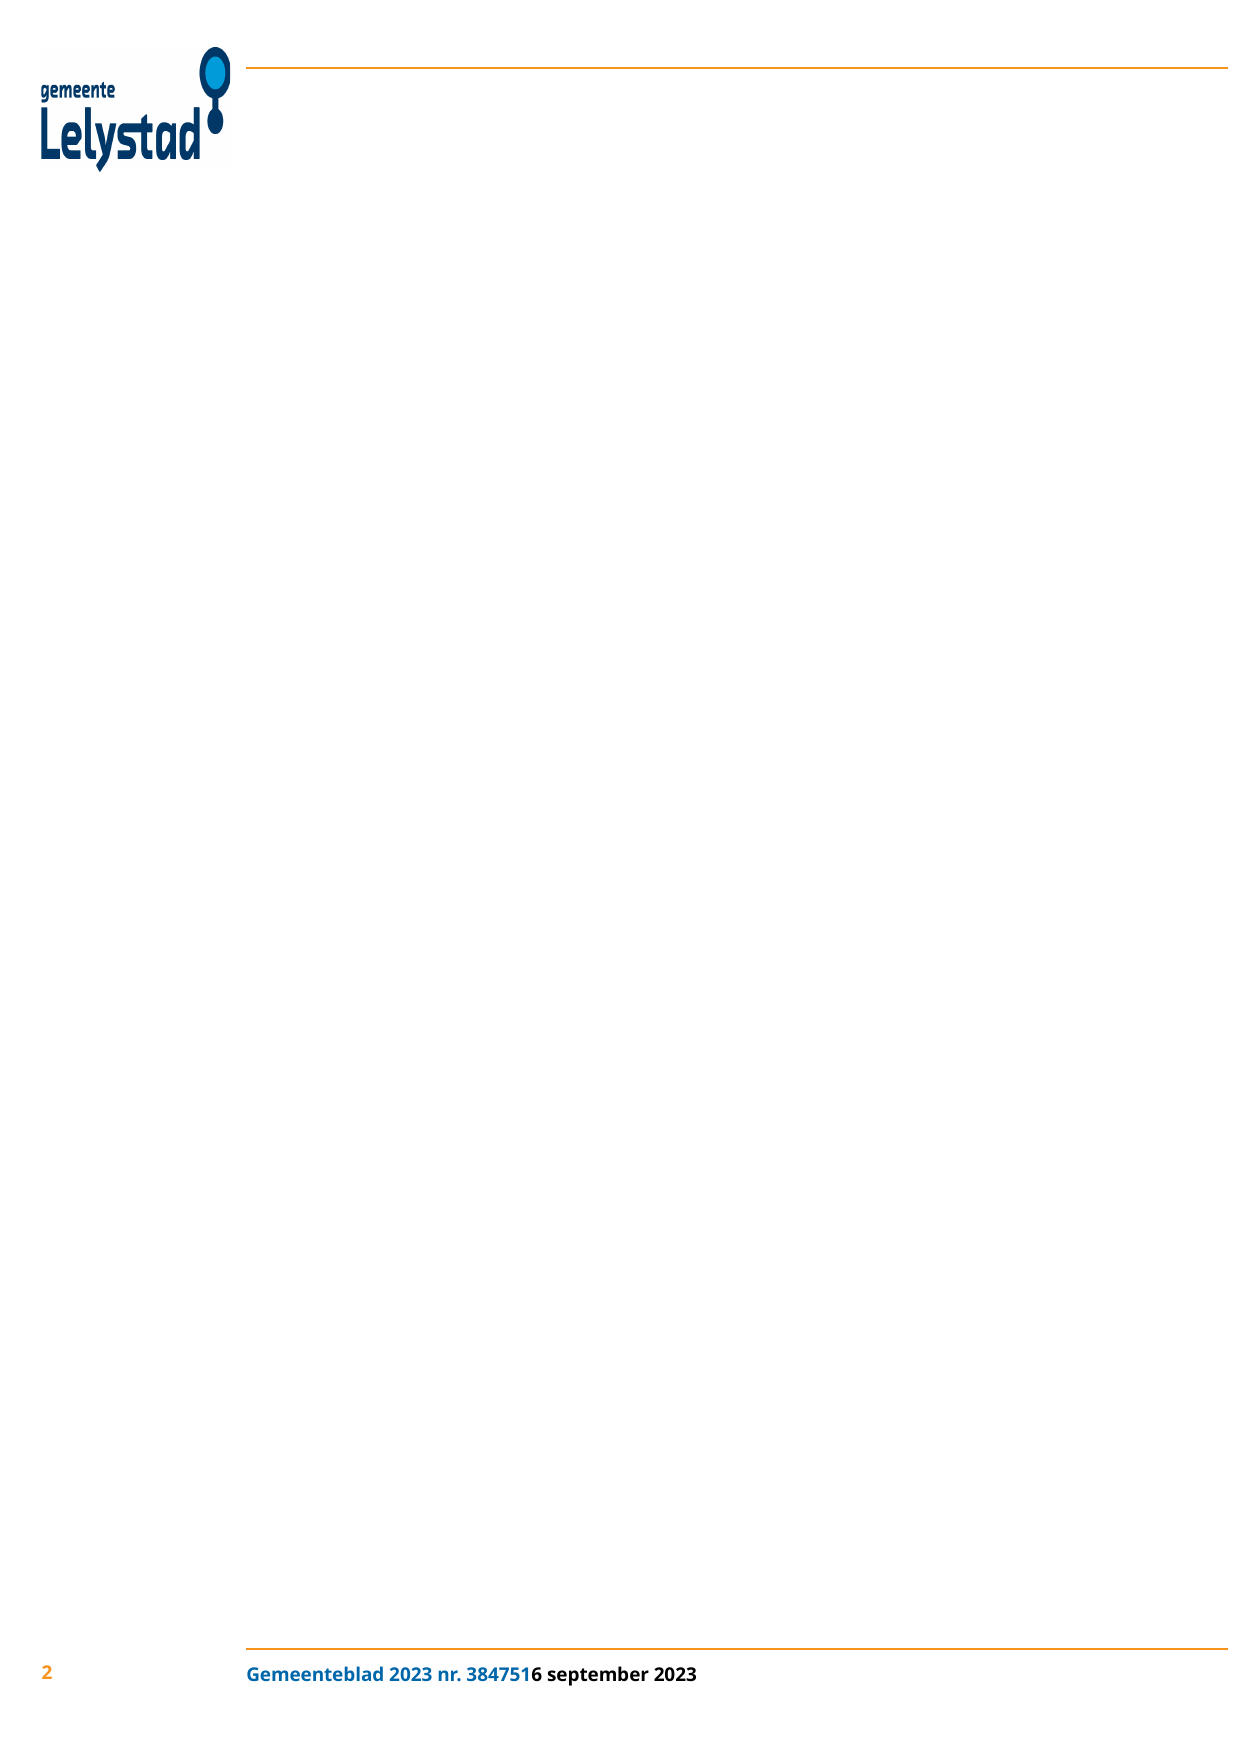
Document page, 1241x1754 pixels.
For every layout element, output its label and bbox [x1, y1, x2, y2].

picture [41, 47, 231, 172]
